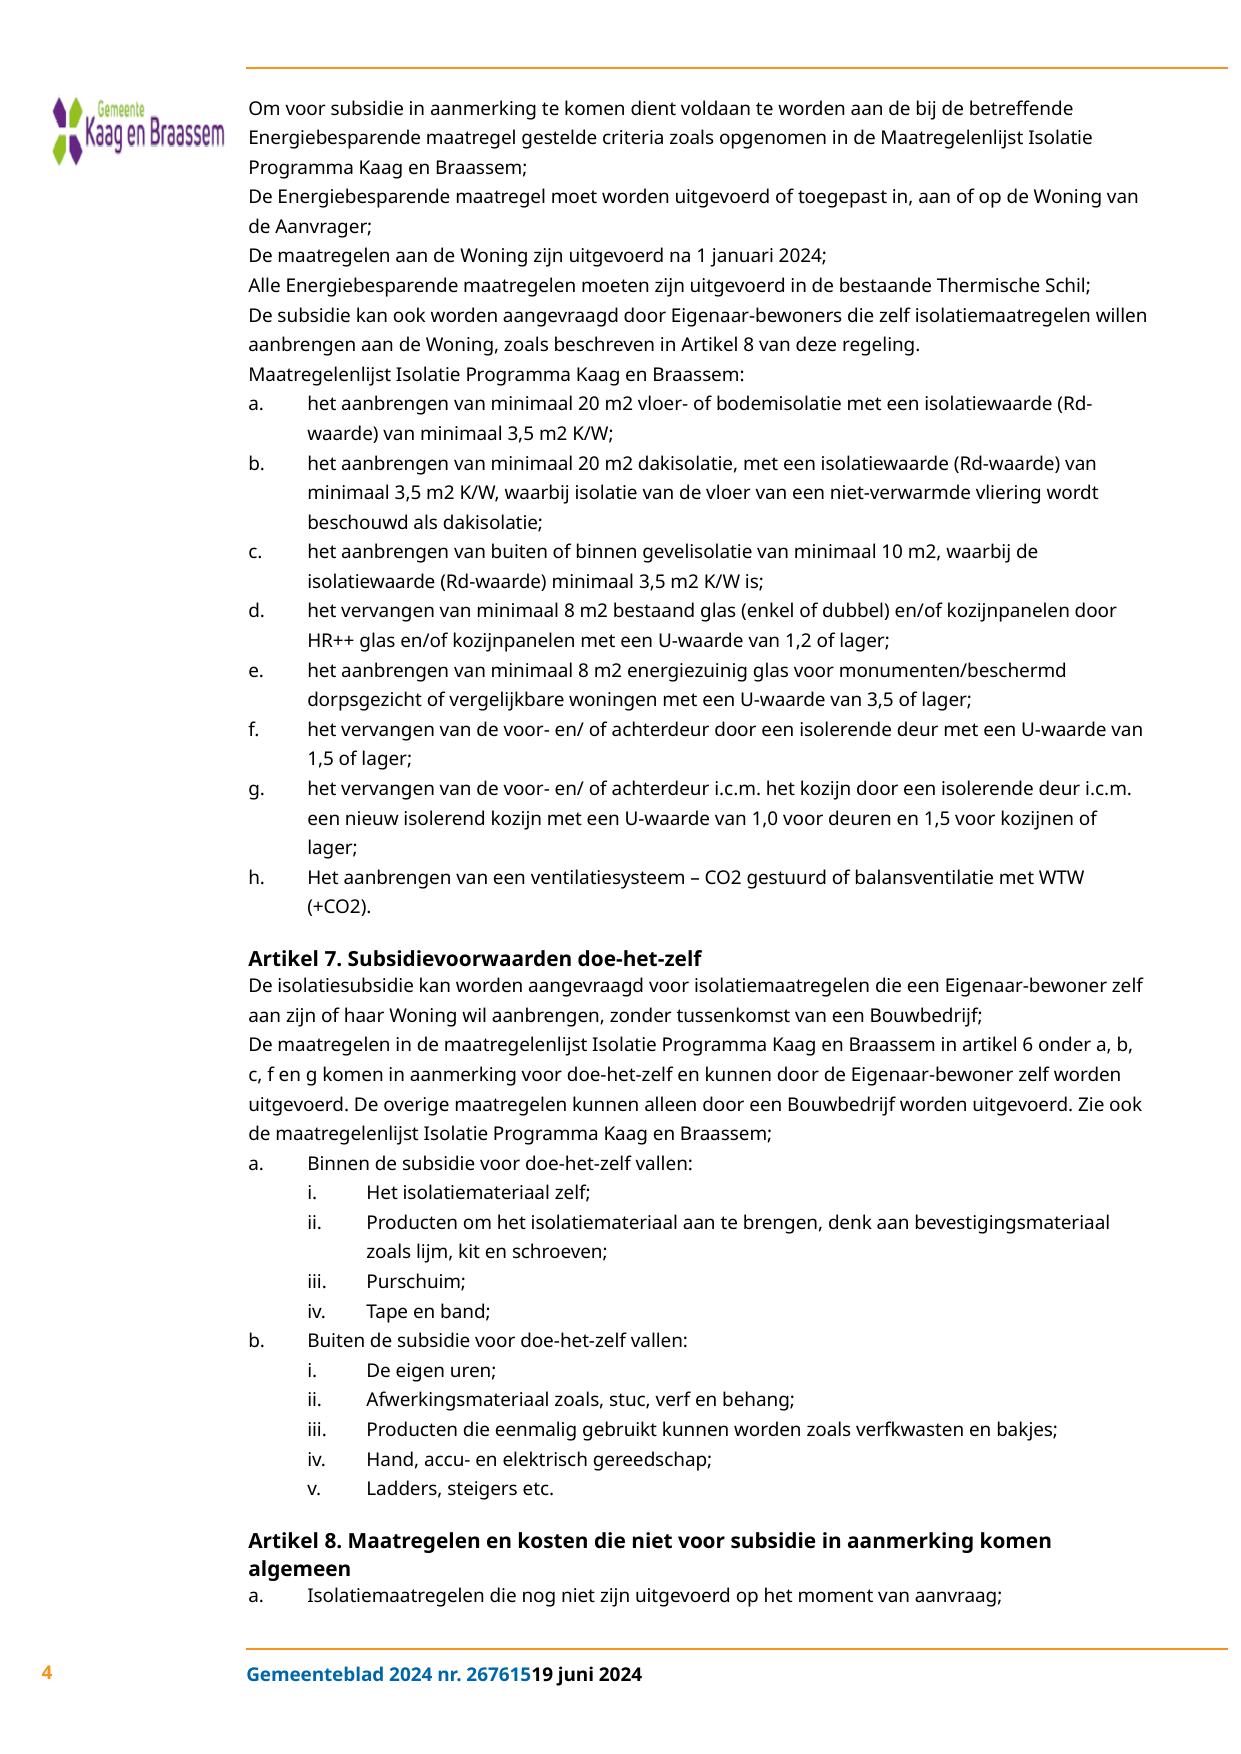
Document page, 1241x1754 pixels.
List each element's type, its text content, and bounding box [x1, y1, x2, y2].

list Hand, accu- en elektrisch gereedschap; [307, 1446, 1152, 1471]
list het aanbrengen van buiten of binnen gevelisolatie van minimaal 10 m2, waarbij de isolatiewaarde (Rd-waarde) minimaal 3,5 m2 K/W is; [248, 538, 1152, 594]
text De maatregelen in de maatregelenlijst Isolatie Programma Kaag en Braassem in artikel 6 onder a, b, c, f en g komen in aanmerking voor doe-het-zelf en kunnen door de Eigenaar-bewoner zelf worden uitgevoerd. De overige maatregelen kunnen alleen door een Bouwbedrijf worden uitgevoerd. Zie ook de maatregelenlijst Isolatie Programma Kaag en Braassem; [248, 1032, 1152, 1146]
list Producten die eenmalig gebruikt kunnen worden zoals verfkwasten en bakjes; [307, 1416, 1152, 1442]
list Producten om het isolatiemateriaal aan te brengen, denk aan bevestigingsmateriaal zoals lijm, kit en schroeven; [307, 1209, 1152, 1264]
list Afwerkingsmateriaal zoals, stuc, verf en behang; [307, 1387, 1152, 1412]
text Alle Energiebesparende maatregelen moeten zijn uitgevoerd in de bestaande Thermische Schil; [248, 272, 1152, 298]
text De maatregelen aan de Woning zijn uitgevoerd na 1 januari 2024; [248, 243, 1152, 268]
list het vervangen van minimaal 8 m2 bestaand glas (enkel of dubbel) en/of kozijnpanelen door HR++ glas en/of kozijnpanelen met een U-waarde van 1,2 of lager; [248, 598, 1152, 653]
text Artikel 7. Subsidievoorwaarden doe-het-zelf [248, 944, 1152, 972]
text De subsidie kan ook worden aangevraagd door Eigenaar-bewoners die zelf isolatiemaatregelen willen aanbrengen aan de Woning, zoals beschreven in Artikel 8 van deze regeling. [248, 302, 1152, 357]
list Binnen de subsidie voor doe-het-zelf vallen: [248, 1150, 1152, 1176]
list Het isolatiemateriaal zelf; [307, 1179, 1152, 1205]
text Om voor subsidie in aanmerking te komen dient voldaan te worden aan de bij de betreffende Energiebesparende maatregel gestelde criteria zoals opgenomen in de Maatregelenlijst Isolatie Programma Kaag en Braassem; [248, 95, 1152, 180]
list het aanbrengen van minimaal 20 m2 dakisolatie, met een isolatiewaarde (Rd-waarde) van minimaal 3,5 m2 K/W, waarbij isolatie van de vloer van een niet-verwarmde vliering wordt beschouwd als dakisolatie; [248, 450, 1152, 535]
list het vervangen van de voor- en/ of achterdeur door een isolerende deur met een U-waarde van 1,5 of lager; [248, 716, 1152, 771]
list De eigen uren; [307, 1357, 1152, 1383]
text De isolatiesubsidie kan worden aangevraagd voor isolatiemaatregelen die een Eigenaar-bewoner zelf aan zijn of haar Woning wil aanbrengen, zonder tussenkomst van een Bouwbedrijf; [248, 972, 1152, 1028]
list Tape en band; [307, 1298, 1152, 1323]
text De Energiebesparende maatregel moet worden uitgevoerd of toegepast in, aan of op de Woning van de Aanvrager; [248, 183, 1152, 239]
list het aanbrengen van minimaal 20 m2 vloer- of bodemisolatie met een isolatiewaarde (Rd-waarde) van minimaal 3,5 m2 K/W; [248, 391, 1152, 446]
list Buiten de subsidie voor doe-het-zelf vallen: [248, 1327, 1152, 1353]
list het vervangen van de voor- en/ of achterdeur i.c.m. het kozijn door een isolerende deur i.c.m. een nieuw isolerend kozijn met een U-waarde van 1,0 voor deuren en 1,5 voor kozijnen of lager; [248, 775, 1152, 860]
list het aanbrengen van minimaal 8 m2 energiezuinig glas voor monumenten/beschermd dorpsgezicht of vergelijkbare woningen met een U-waarde van 3,5 of lager; [248, 657, 1152, 712]
list Purschuim; [307, 1268, 1152, 1294]
picture [41, 47, 231, 172]
text Maatregelenlijst Isolatie Programma Kaag en Braassem: [248, 361, 1152, 387]
list Ladders, steigers etc. [307, 1475, 1152, 1501]
list Het aanbrengen van een ventilatiesysteem – CO2 gestuurd of balansventilatie met WTW (+CO2). [248, 864, 1152, 919]
list Isolatiemaatregelen die nog niet zijn uitgevoerd op het moment van aanvraag; [248, 1583, 1152, 1608]
text Artikel 8. Maatregelen en kosten die niet voor subsidie in aanmerking komen algemeen [248, 1526, 1152, 1583]
